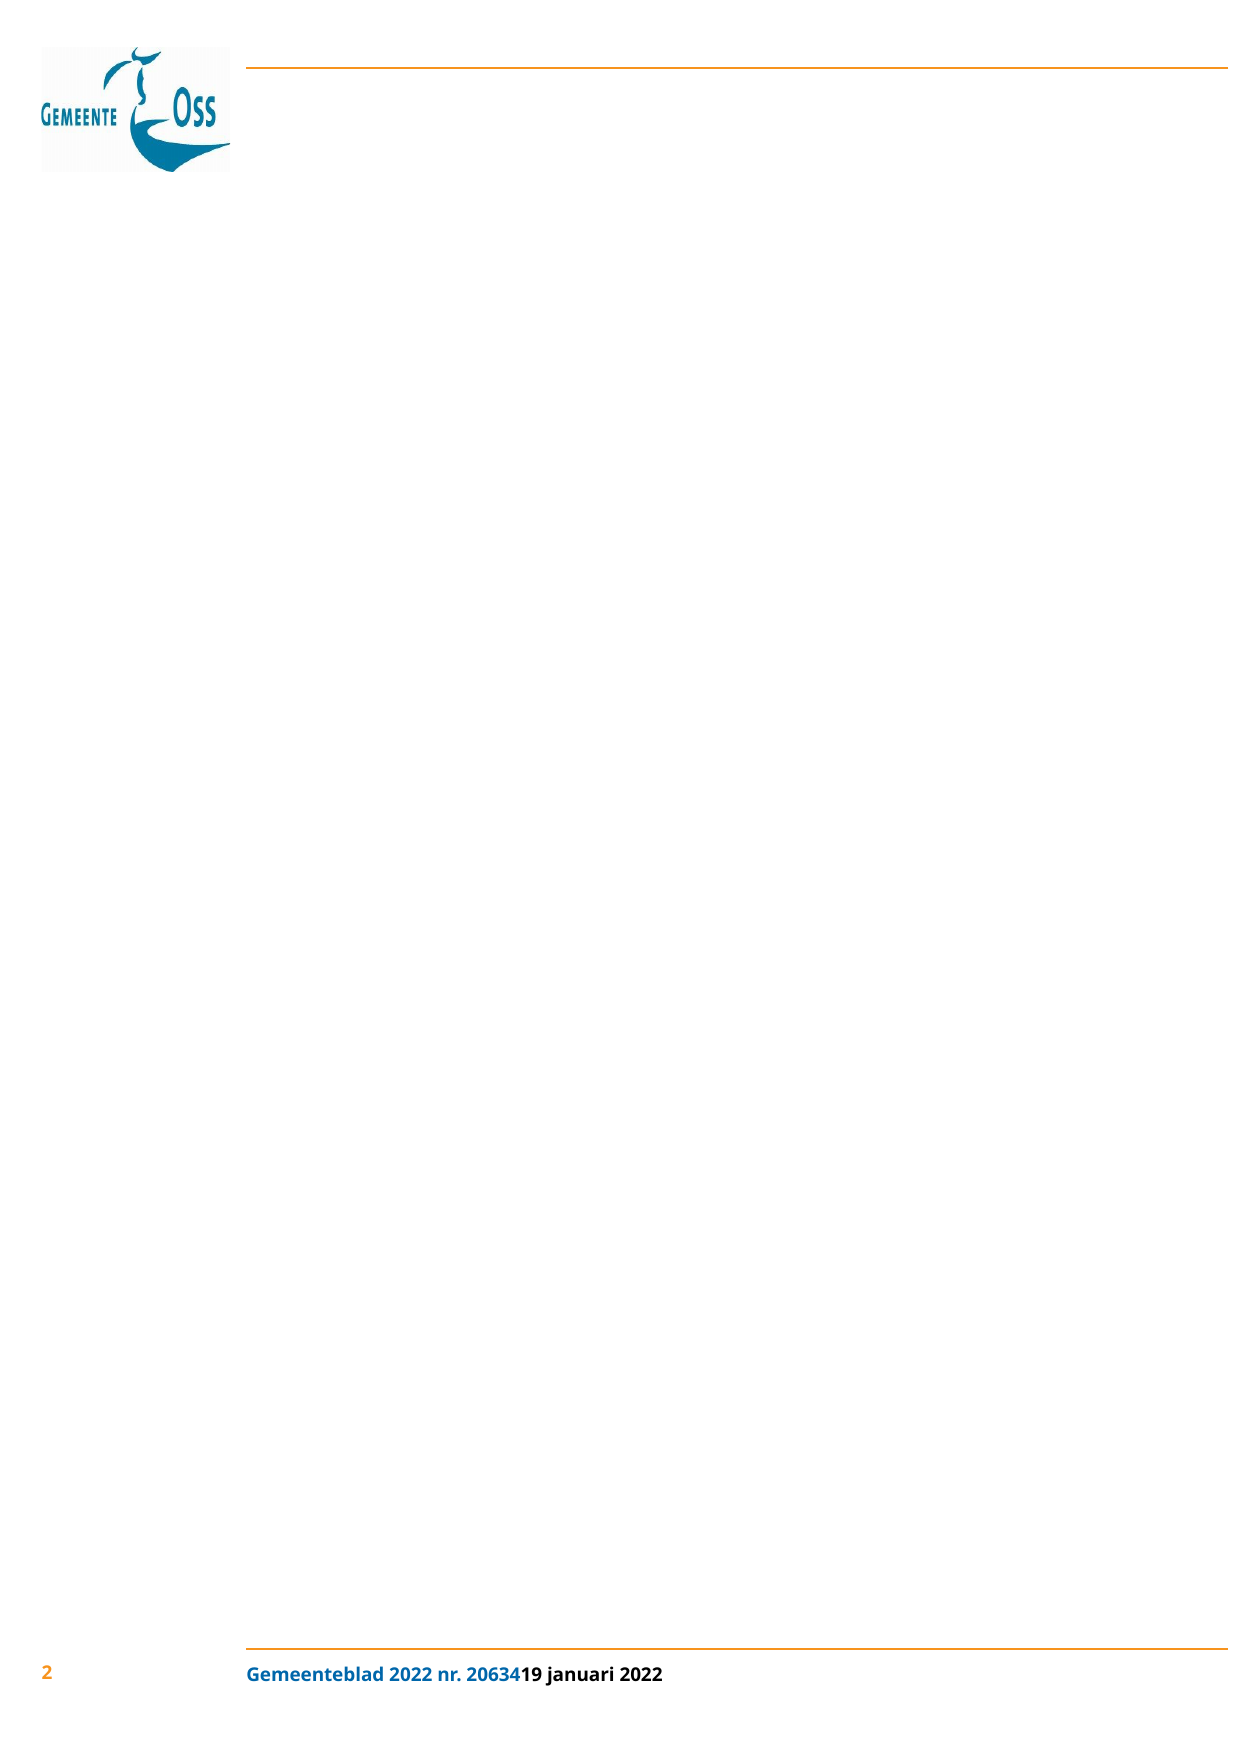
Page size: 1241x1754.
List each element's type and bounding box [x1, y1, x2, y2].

picture [41, 47, 231, 172]
